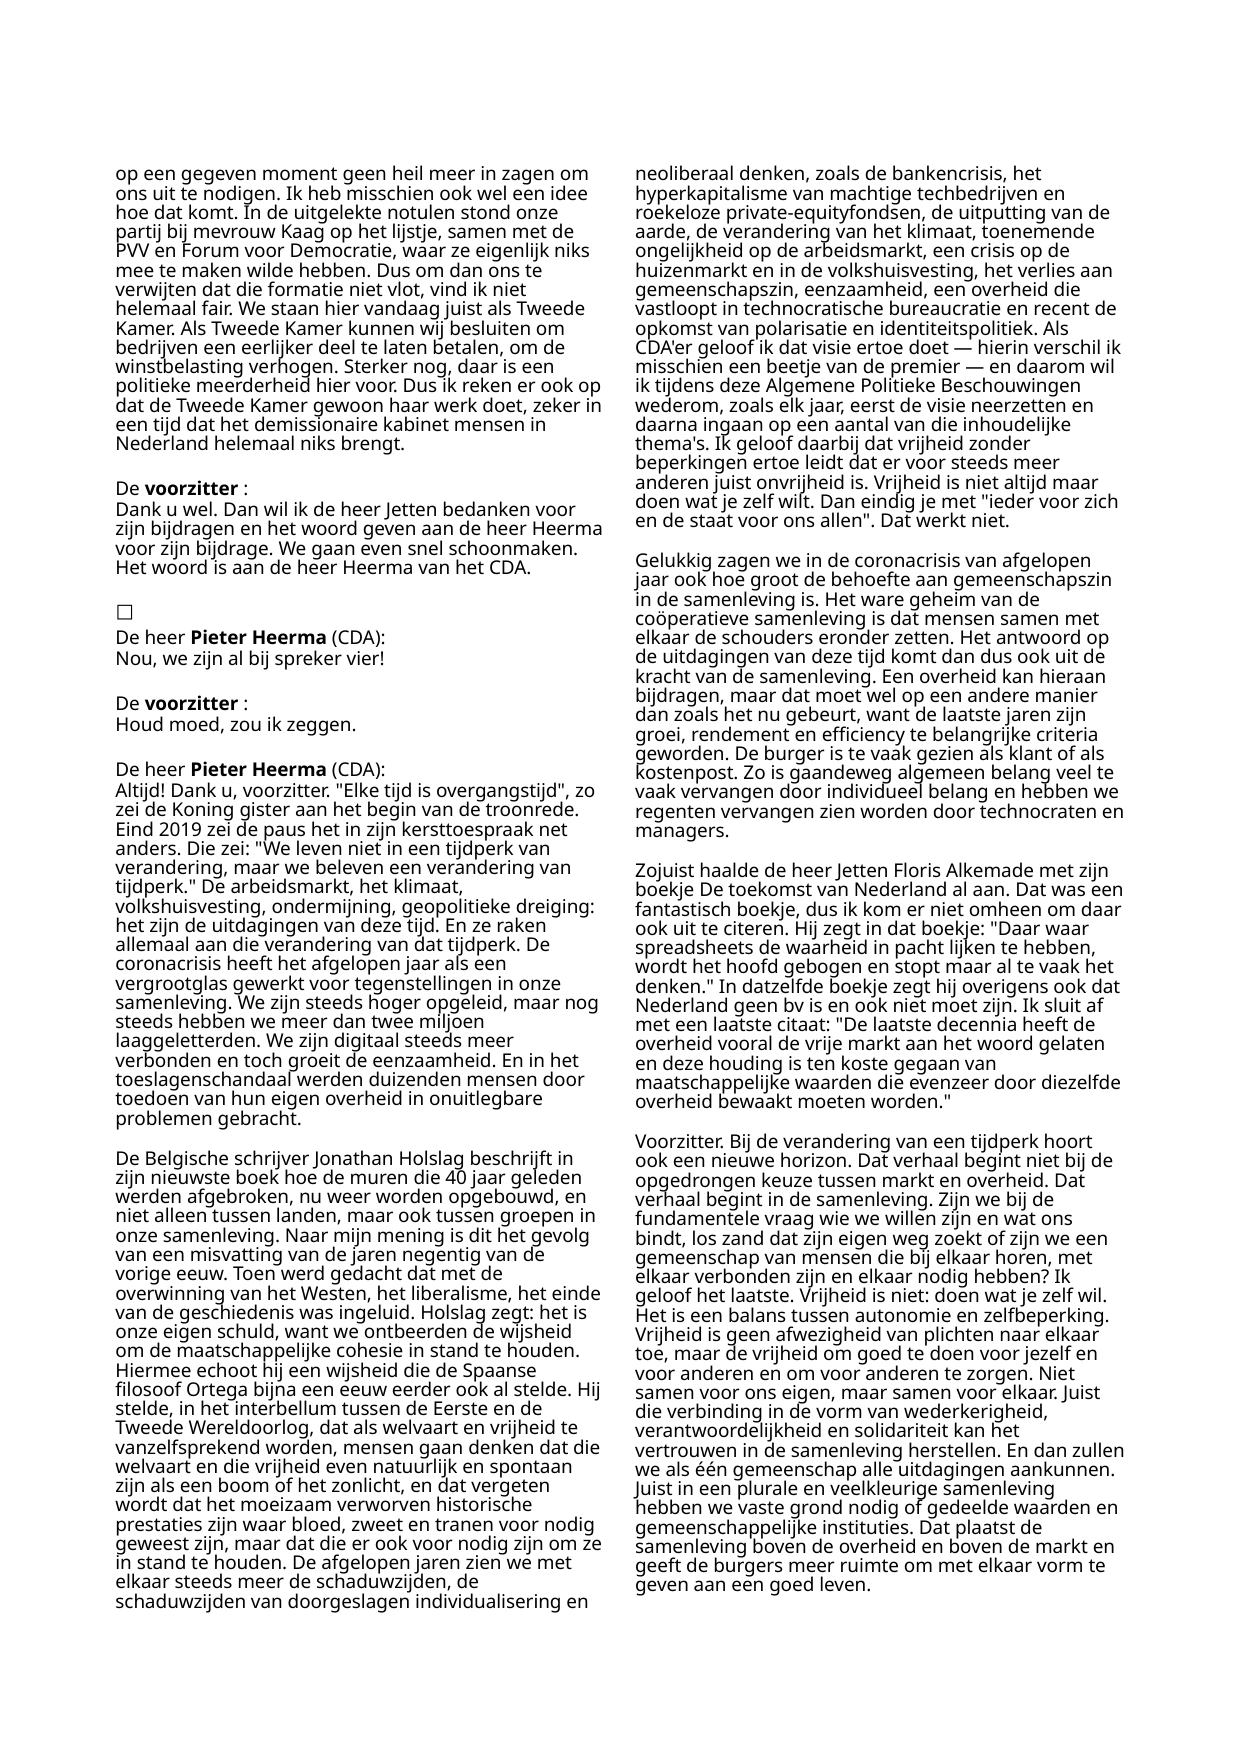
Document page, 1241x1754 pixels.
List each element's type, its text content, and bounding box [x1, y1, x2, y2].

text De Belgische schrijver Jonathan Holslag beschrijft in zijn nieuwste boek hoe de muren die 40 jaar geleden werden afgebroken, nu weer worden opgebouwd, en niet alleen tussen landen, maar ook tussen groepen in onze samenleving. Naar mijn mening is dit het gevolg van een misvatting van de jaren negentig van de vorige eeuw. Toen werd gedacht dat met de overwinning van het Westen, het liberalisme, het einde van de geschiedenis was ingeluid. Holslag zegt: het is onze eigen schuld, want we ontbeerden de wijsheid om de maatschappelijke cohesie in stand te houden. Hiermee echoot hij een wijsheid die de Spaanse filosoof Ortega bijna een eeuw eerder ook al stelde. Hij stelde, in het interbellum tussen de Eerste en de Tweede Wereldoorlog, dat als welvaart en vrijheid te vanzelfsprekend worden, mensen gaan denken dat die welvaart en die vrijheid even natuurlijk en spontaan zijn als een boom of het zonlicht, en dat vergeten wordt dat het moeizaam verworven historische prestaties zijn waar bloed, zweet en tranen voor nodig geweest zijn, maar dat die er ook voor nodig zijn om ze in stand te houden. De afgelopen jaren zien we met elkaar steeds meer de schaduwzijden, de schaduwzijden van doorgeslagen individualisering en [115, 1149, 605, 1612]
text De heer Pieter Heerma (CDA): [115, 624, 605, 650]
text ⬜ [115, 599, 605, 624]
text De voorzitter : [115, 690, 605, 716]
text Houd moed, zou ik zeggen. [115, 716, 605, 735]
text Voorzitter. Bij de verandering van een tijdperk hoort ook een nieuwe horizon. Dat verhaal begint niet bij de opgedrongen keuze tussen markt en overheid. Dat verhaal begint in de samenleving. Zijn we bij de fundamentele vraag wie we willen zijn en wat ons bindt, los zand dat zijn eigen weg zoekt of zijn we een gemeenschap van mensen die bij elkaar horen, met elkaar verbonden zijn en elkaar nodig hebben? Ik geloof het laatste. Vrijheid is niet: doen wat je zelf wil. Het is een balans tussen autonomie en zelfbeperking. Vrijheid is geen afwezigheid van plichten naar elkaar toe, maar de vrijheid om goed te doen voor jezelf en voor anderen en om voor anderen te zorgen. Niet samen voor ons eigen, maar samen voor elkaar. Juist die verbinding in de vorm van wederkerigheid, verantwoordelijkheid en solidariteit kan het vertrouwen in de samenleving herstellen. En dan zullen we als één gemeenschap alle uitdagingen aankunnen. Juist in een plurale en veelkleurige samenleving hebben we vaste grond nodig of gedeelde waarden en gemeenschappelijke instituties. Dat plaatst de samenleving boven de overheid en boven de markt en geeft de burgers meer ruimte om met elkaar vorm te geven aan een goed leven. [635, 1133, 1125, 1596]
text De voorzitter : [115, 475, 605, 501]
text Nou, we zijn al bij spreker vier! [115, 650, 605, 669]
text Altijd! Dank u, voorzitter. "Elke tijd is overgangstijd", zo zei de Koning gister aan het begin van de troonrede. Eind 2019 zei de paus het in zijn kersttoespraak net anders. Die zei: "We leven niet in een tijdperk van verandering, maar we beleven een verandering van tijdperk." De arbeidsmarkt, het klimaat, volkshuisvesting, ondermijning, geopolitieke dreiging: het zijn de uitdagingen van deze tijd. En ze raken allemaal aan die verandering van dat tijdperk. De coronacrisis heeft het afgelopen jaar als een vergrootglas gewerkt voor tegenstellingen in onze samenleving. We zijn steeds hoger opgeleid, maar nog steeds hebben we meer dan twee miljoen laaggeletterden. We zijn digitaal steeds meer verbonden en toch groeit de eenzaamheid. En in het toeslagenschandaal werden duizenden mensen door toedoen van hun eigen overheid in onuitlegbare problemen gebracht. [115, 782, 605, 1129]
text Zojuist haalde de heer Jetten Floris Alkemade met zijn boekje De toekomst van Nederland al aan. Dat was een fantastisch boekje, dus ik kom er niet omheen om daar ook uit te citeren. Hij zegt in dat boekje: "Daar waar spreadsheets de waarheid in pacht lijken te hebben, wordt het hoofd gebogen en stopt maar al te vaak het denken." In datzelfde boekje zegt hij overigens ook dat Nederland geen bv is en ook niet moet zijn. Ik sluit af met een laatste citaat: "De laatste decennia heeft de overheid vooral de vrije markt aan het woord gelaten en deze houding is ten koste gegaan van maatschappelijke waarden die evenzeer door diezelfde overheid bewaakt moeten worden." [635, 862, 1125, 1112]
text De heer Pieter Heerma (CDA): [115, 756, 605, 782]
text Gelukkig zagen we in de coronacrisis van afgelopen jaar ook hoe groot de behoefte aan gemeenschapszin in de samenleving is. Het ware geheim van de coöperatieve samenleving is dat mensen samen met elkaar de schouders eronder zetten. Het antwoord op de uitdagingen van deze tijd komt dan dus ook uit de kracht van de samenleving. Een overheid kan hieraan bijdragen, maar dat moet wel op een andere manier dan zoals het nu gebeurt, want de laatste jaren zijn groei, rendement en efficiency te belangrijke criteria geworden. De burger is te vaak gezien als klant of als kostenpost. Zo is gaandeweg algemeen belang veel te vaak vervangen door individueel belang en hebben we regenten vervangen zien worden door technocraten en managers. [635, 552, 1125, 841]
text Dank u wel. Dan wil ik de heer Jetten bedanken voor zijn bijdragen en het woord geven aan de heer Heerma voor zijn bijdrage. We gaan even snel schoonmaken. Het woord is aan de heer Heerma van het CDA. [115, 501, 605, 578]
text neoliberaal denken, zoals de bankencrisis, het hyperkapitalisme van machtige techbedrijven en roekeloze private-equityfondsen, de uitputting van de aarde, de verandering van het klimaat, toenemende ongelijkheid op de arbeidsmarkt, een crisis op de huizenmarkt en in de volkshuisvesting, het verlies aan gemeenschapszin, eenzaamheid, een overheid die vastloopt in technocratische bureaucratie en recent de opkomst van polarisatie en identiteitspolitiek. Als CDA'er geloof ik dat visie ertoe doet — hierin verschil ik misschien een beetje van de premier — en daarom wil ik tijdens deze Algemene Politieke Beschouwingen wederom, zoals elk jaar, eerst de visie neerzetten en daarna ingaan op een aantal van die inhoudelijke thema's. Ik geloof daarbij dat vrijheid zonder beperkingen ertoe leidt dat er voor steeds meer anderen juist onvrijheid is. Vrijheid is niet altijd maar doen wat je zelf wilt. Dan eindig je met "ieder voor zich en de staat voor ons allen". Dat werkt niet. [635, 165, 1125, 531]
text op een gegeven moment geen heil meer in zagen om ons uit te nodigen. Ik heb misschien ook wel een idee hoe dat komt. In de uitgelekte notulen stond onze partij bij mevrouw Kaag op het lijstje, samen met de PVV en Forum voor Democratie, waar ze eigenlijk niks mee te maken wilde hebben. Dus om dan ons te verwijten dat die formatie niet vlot, vind ik niet helemaal fair. We staan hier vandaag juist als Tweede Kamer. Als Tweede Kamer kunnen wij besluiten om bedrijven een eerlijker deel te laten betalen, om de winstbelasting verhogen. Sterker nog, daar is een politieke meerderheid hier voor. Dus ik reken er ook op dat de Tweede Kamer gewoon haar werk doet, zeker in een tijd dat het demissionaire kabinet mensen in Nederland helemaal niks brengt. [115, 165, 605, 454]
